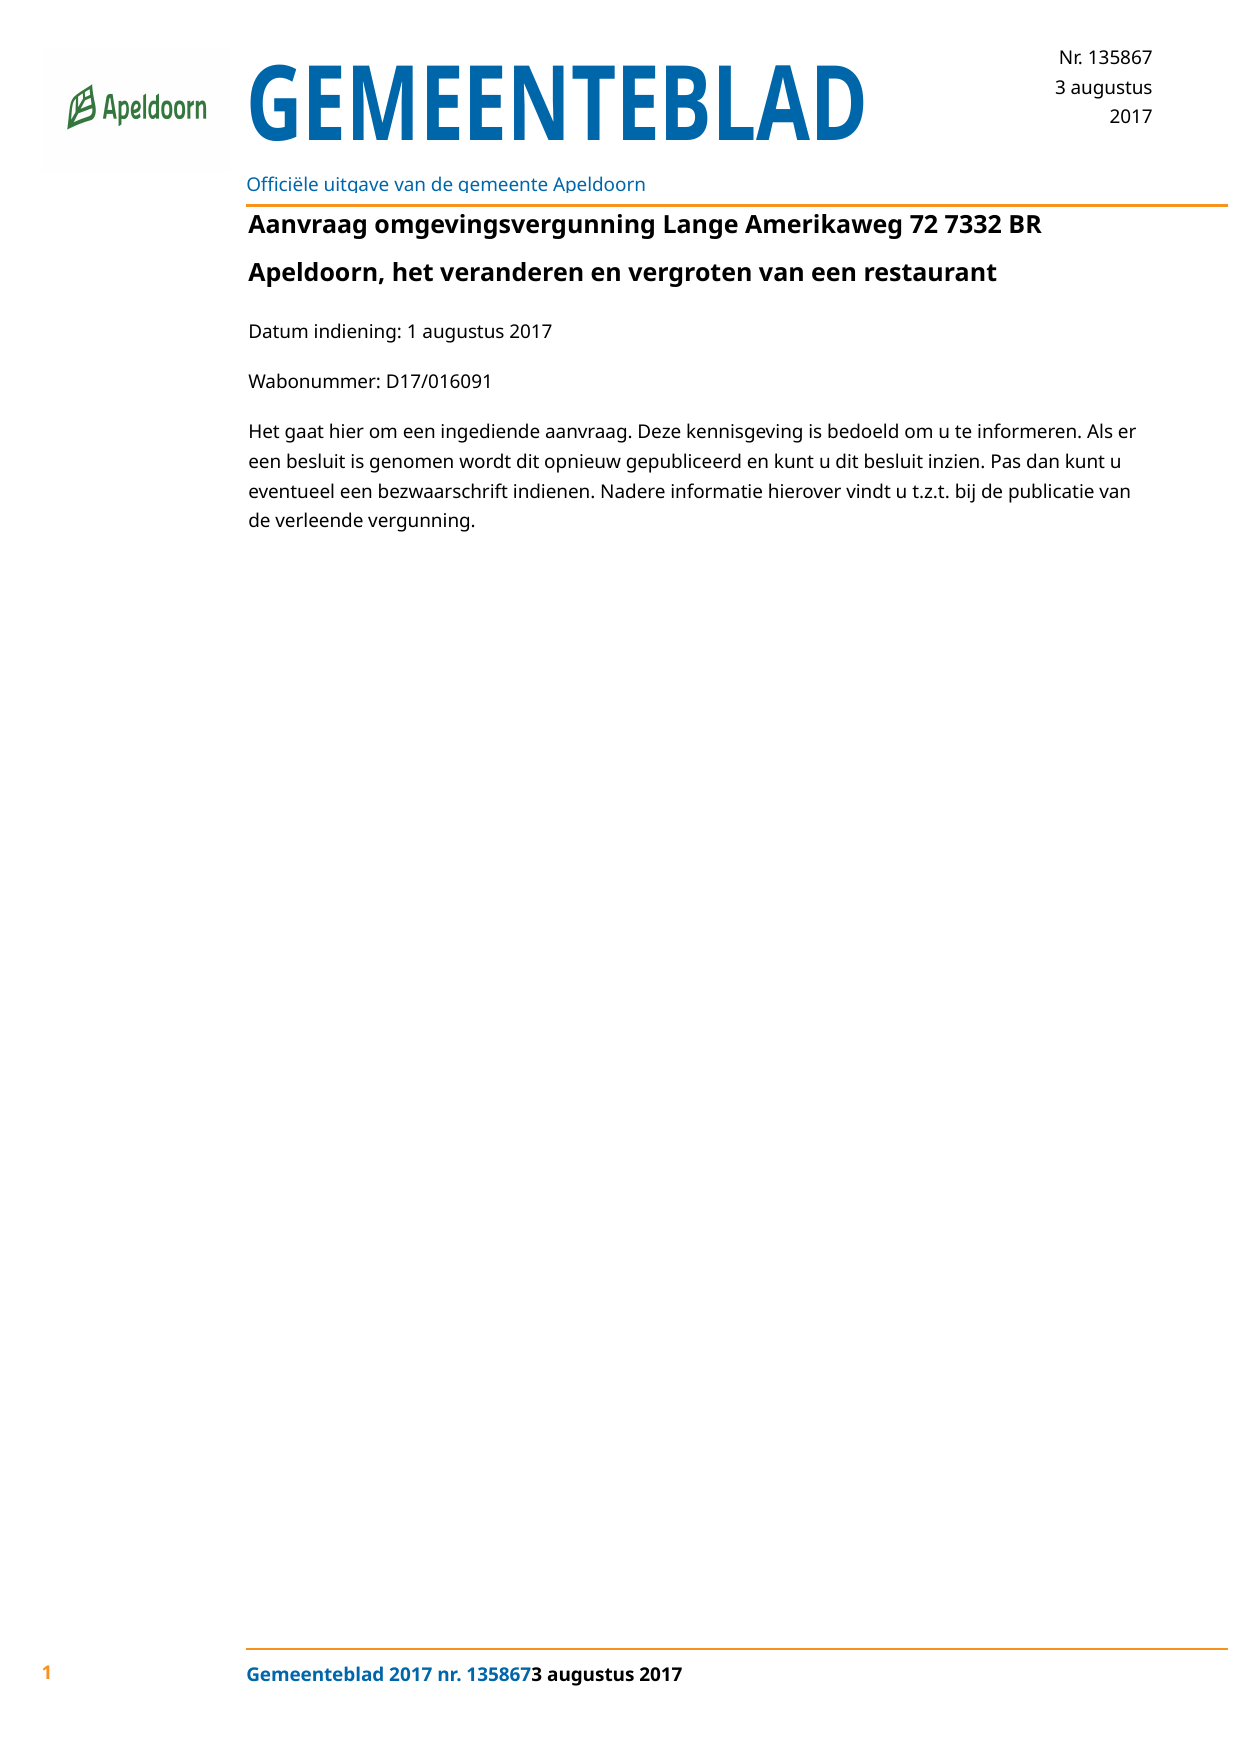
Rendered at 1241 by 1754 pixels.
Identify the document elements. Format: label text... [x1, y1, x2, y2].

picture [41, 47, 231, 172]
text Wabonummer: D17/016091 [248, 368, 1152, 394]
text Het gaat hier om een ingediende aanvraag. Deze kennisgeving is bedoeld om u te informeren. Als er een besluit is genomen wordt dit opnieuw gepubliceerd en kunt u dit besluit inzien. Pas dan kunt u eventueel een bezwaarschrift indienen. Nadere informatie hierover vindt u t.z.t. bij de publicatie van de verleende vergunning. [248, 419, 1152, 533]
text Datum indiening: 1 augustus 2017 [248, 318, 1152, 344]
text Aanvraag omgevingsvergunning Lange Amerikaweg 72 7332 BR Apeldoorn, het veranderen en vergroten van een restaurant [248, 207, 1152, 288]
